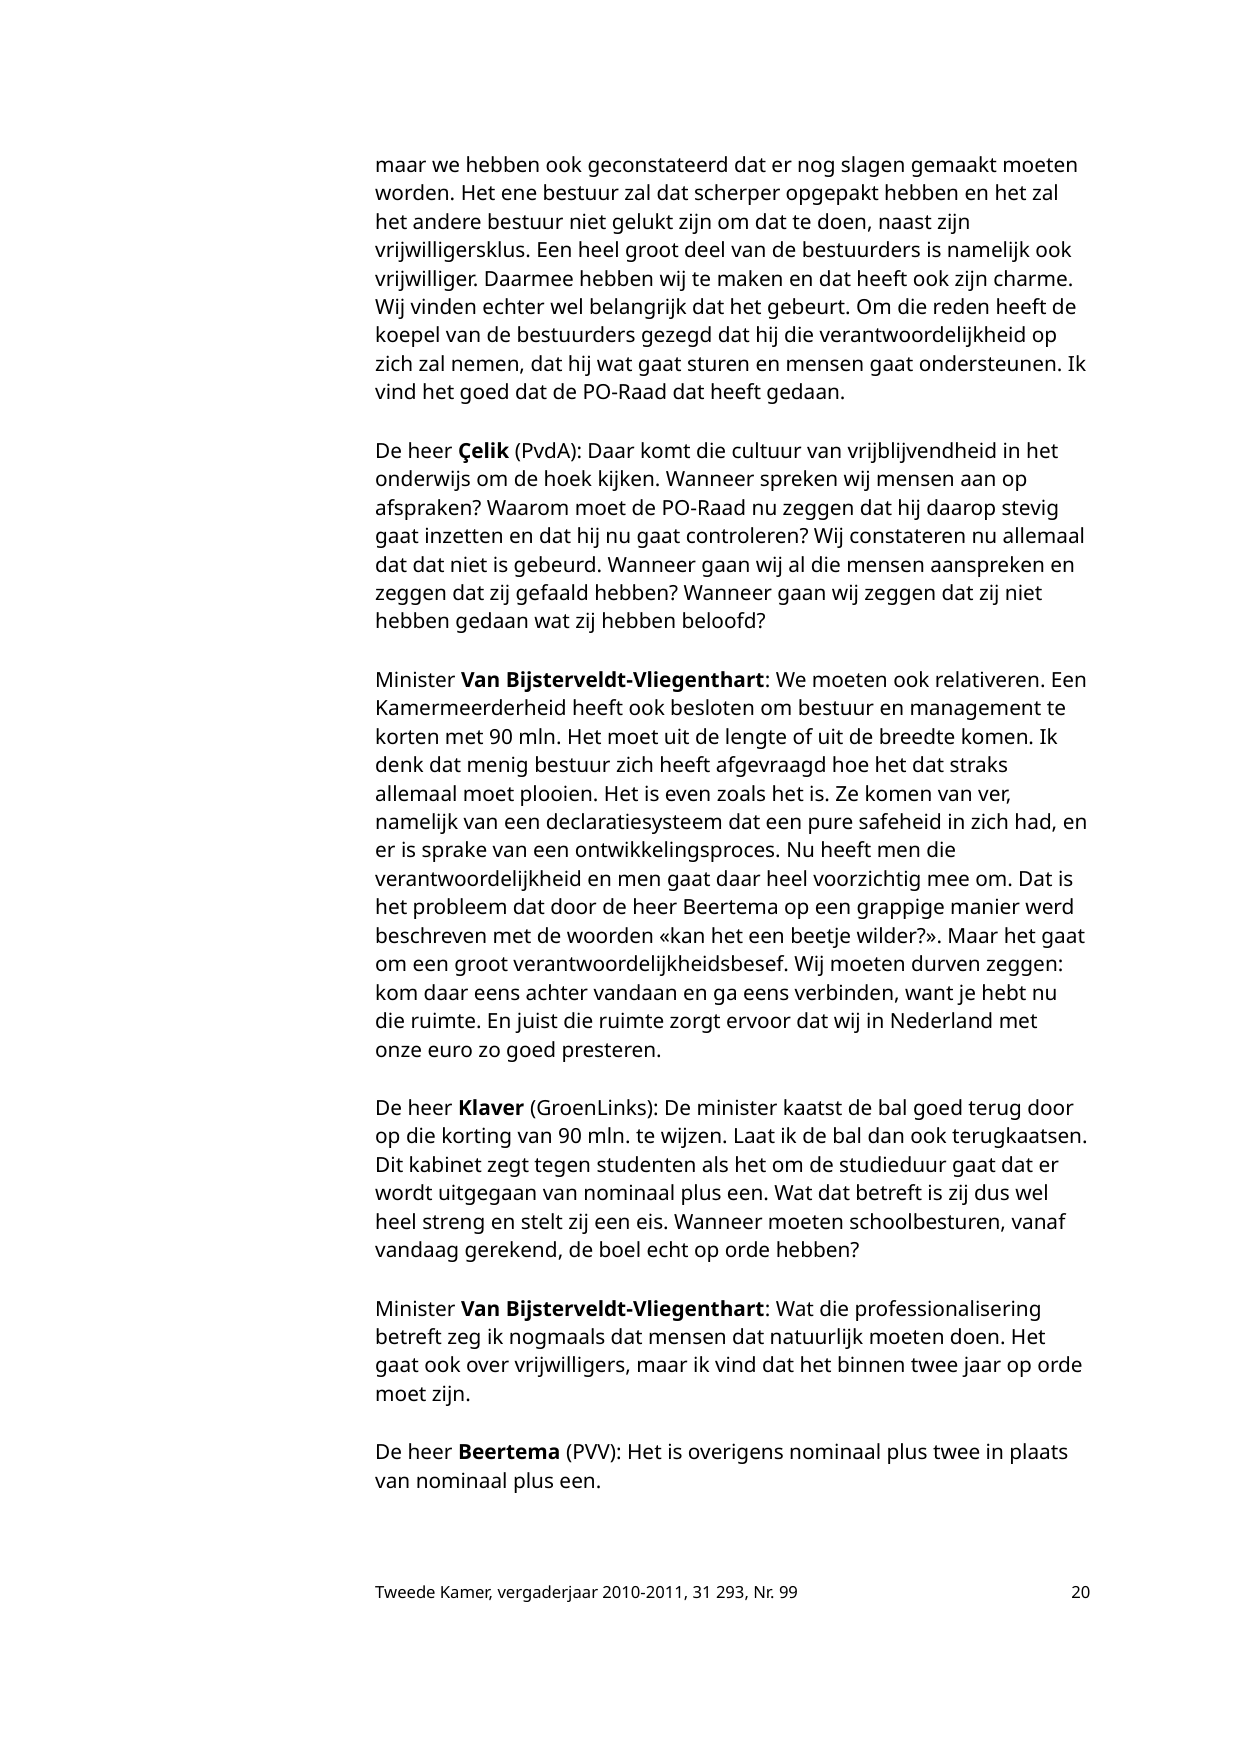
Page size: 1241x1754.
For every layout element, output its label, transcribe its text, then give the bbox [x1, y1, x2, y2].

text De heer Klaver (GroenLinks): De minister kaatst de bal goed terug door op die korting van 90 mln. te wijzen. Laat ik de bal dan ook terugkaatsen. Dit kabinet zegt tegen studenten als het om de studieduur gaat dat er wordt uitgegaan van nominaal plus een. Wat dat betreft is zij dus wel heel streng en stelt zij een eis. Wanneer moeten schoolbesturen, vanaf vandaag gerekend, de boel echt op orde hebben? [375, 1093, 1090, 1264]
text maar we hebben ook geconstateerd dat er nog slagen gemaakt moeten worden. Het ene bestuur zal dat scherper opgepakt hebben en het zal het andere bestuur niet gelukt zijn om dat te doen, naast zijn vrijwilligersklus. Een heel groot deel van de bestuurders is namelijk ook vrijwilliger. Daarmee hebben wij te maken en dat heeft ook zijn charme. Wij vinden echter wel belangrijk dat het gebeurt. Om die reden heeft de koepel van de bestuurders gezegd dat hij die verantwoordelijkheid op zich zal nemen, dat hij wat gaat sturen en mensen gaat ondersteunen. Ik vind het goed dat de PO-Raad dat heeft gedaan. [375, 150, 1090, 406]
text De heer Beertema (PVV): Het is overigens nominaal plus twee in plaats van nominaal plus een. [375, 1437, 1090, 1494]
text De heer Çelik (PvdA): Daar komt die cultuur van vrijblijvendheid in het onderwijs om de hoek kijken. Wanneer spreken wij mensen aan op afspraken? Waarom moet de PO-Raad nu zeggen dat hij daarop stevig gaat inzetten en dat hij nu gaat controleren? Wij constateren nu allemaal dat dat niet is gebeurd. Wanneer gaan wij al die mensen aanspreken en zeggen dat zij gefaald hebben? Wanneer gaan wij zeggen dat zij niet hebben gedaan wat zij hebben beloofd? [375, 436, 1090, 635]
text Minister Van Bijsterveldt-Vliegenthart: Wat die professionalisering betreft zeg ik nogmaals dat mensen dat natuurlijk moeten doen. Het gaat ook over vrijwilligers, maar ik vind dat het binnen twee jaar op orde moet zijn. [375, 1294, 1090, 1407]
text Minister Van Bijsterveldt-Vliegenthart: We moeten ook relativeren. Een Kamermeerderheid heeft ook besloten om bestuur en management te korten met 90 mln. Het moet uit de lengte of uit de breedte komen. Ik denk dat menig bestuur zich heeft afgevraagd hoe het dat straks allemaal moet plooien. Het is even zoals het is. Ze komen van ver, namelijk van een declaratiesysteem dat een pure safeheid in zich had, en er is sprake van een ontwikkelingsproces. Nu heeft men die verantwoordelijkheid en men gaat daar heel voorzichtig mee om. Dat is het probleem dat door de heer Beertema op een grappige manier werd beschreven met de woorden «kan het een beetje wilder?». Maar het gaat om een groot verantwoordelijkheidsbesef. Wij moeten durven zeggen: kom daar eens achter vandaan en ga eens verbinden, want je hebt nu die ruimte. En juist die ruimte zorgt ervoor dat wij in Nederland met onze euro zo goed presteren. [375, 665, 1090, 1063]
